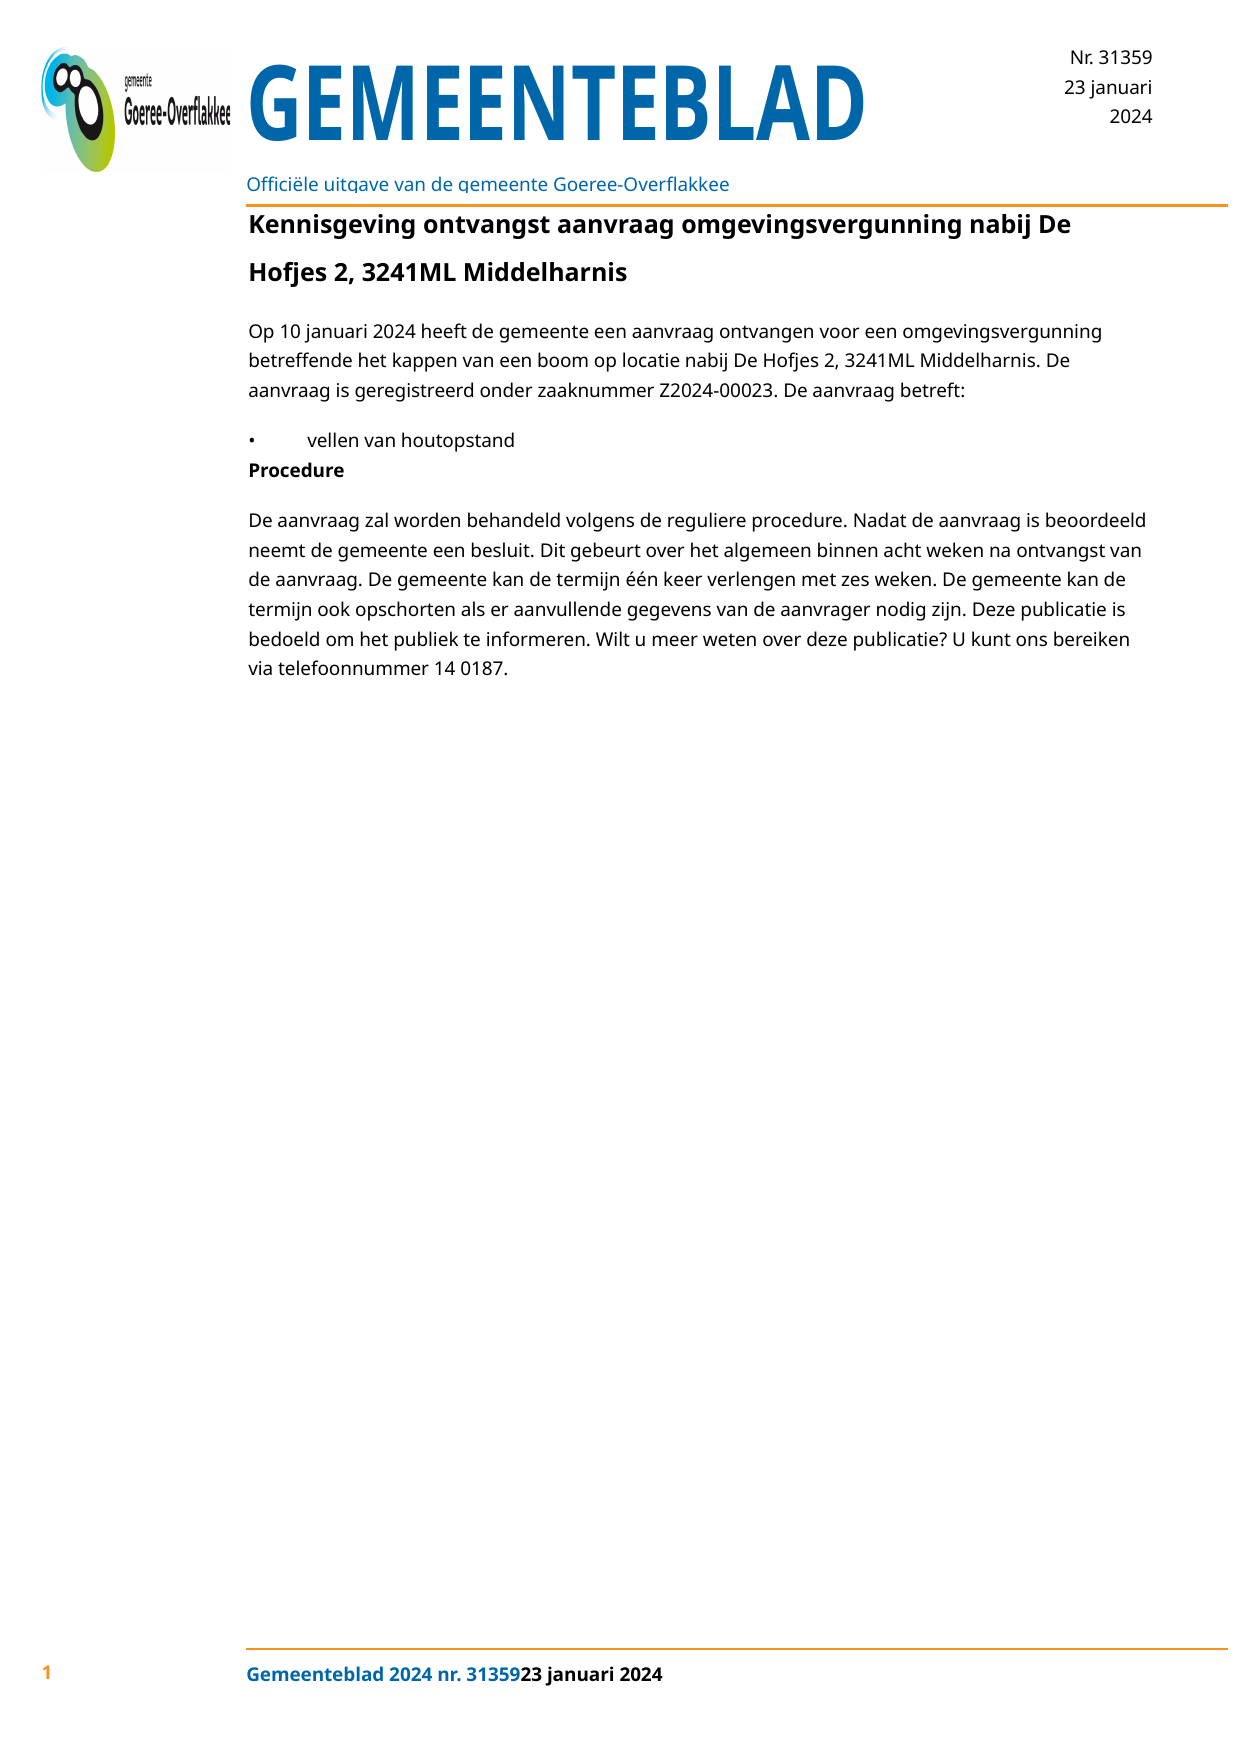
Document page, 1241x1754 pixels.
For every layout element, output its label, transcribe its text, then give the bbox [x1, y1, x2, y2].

text Op 10 januari 2024 heeft de gemeente een aanvraag ontvangen voor een omgevingsvergunning betreffende het kappen van een boom op locatie nabij De Hofjes 2, 3241ML Middelharnis. De aanvraag is geregistreerd onder zaaknummer Z2024-00023. De aanvraag betreft: [248, 318, 1152, 403]
picture [41, 47, 231, 172]
list vellen van houtopstand [248, 427, 1152, 453]
text Kennisgeving ontvangst aanvraag omgevingsvergunning nabij De Hofjes 2, 3241ML Middelharnis [248, 207, 1152, 288]
text Procedure [248, 457, 1152, 483]
text De aanvraag zal worden behandeld volgens de reguliere procedure. Nadat de aanvraag is beoordeeld neemt de gemeente een besluit. Dit gebeurt over het algemeen binnen acht weken na ontvangst van de aanvraag. De gemeente kan de termijn één keer verlengen met zes weken. De gemeente kan de termijn ook opschorten als er aanvullende gegevens van de aanvrager nodig zijn. Deze publicatie is bedoeld om het publiek te informeren. Wilt u meer weten over deze publicatie? U kunt ons bereiken via telefoonnummer 14 0187. [248, 507, 1152, 681]
